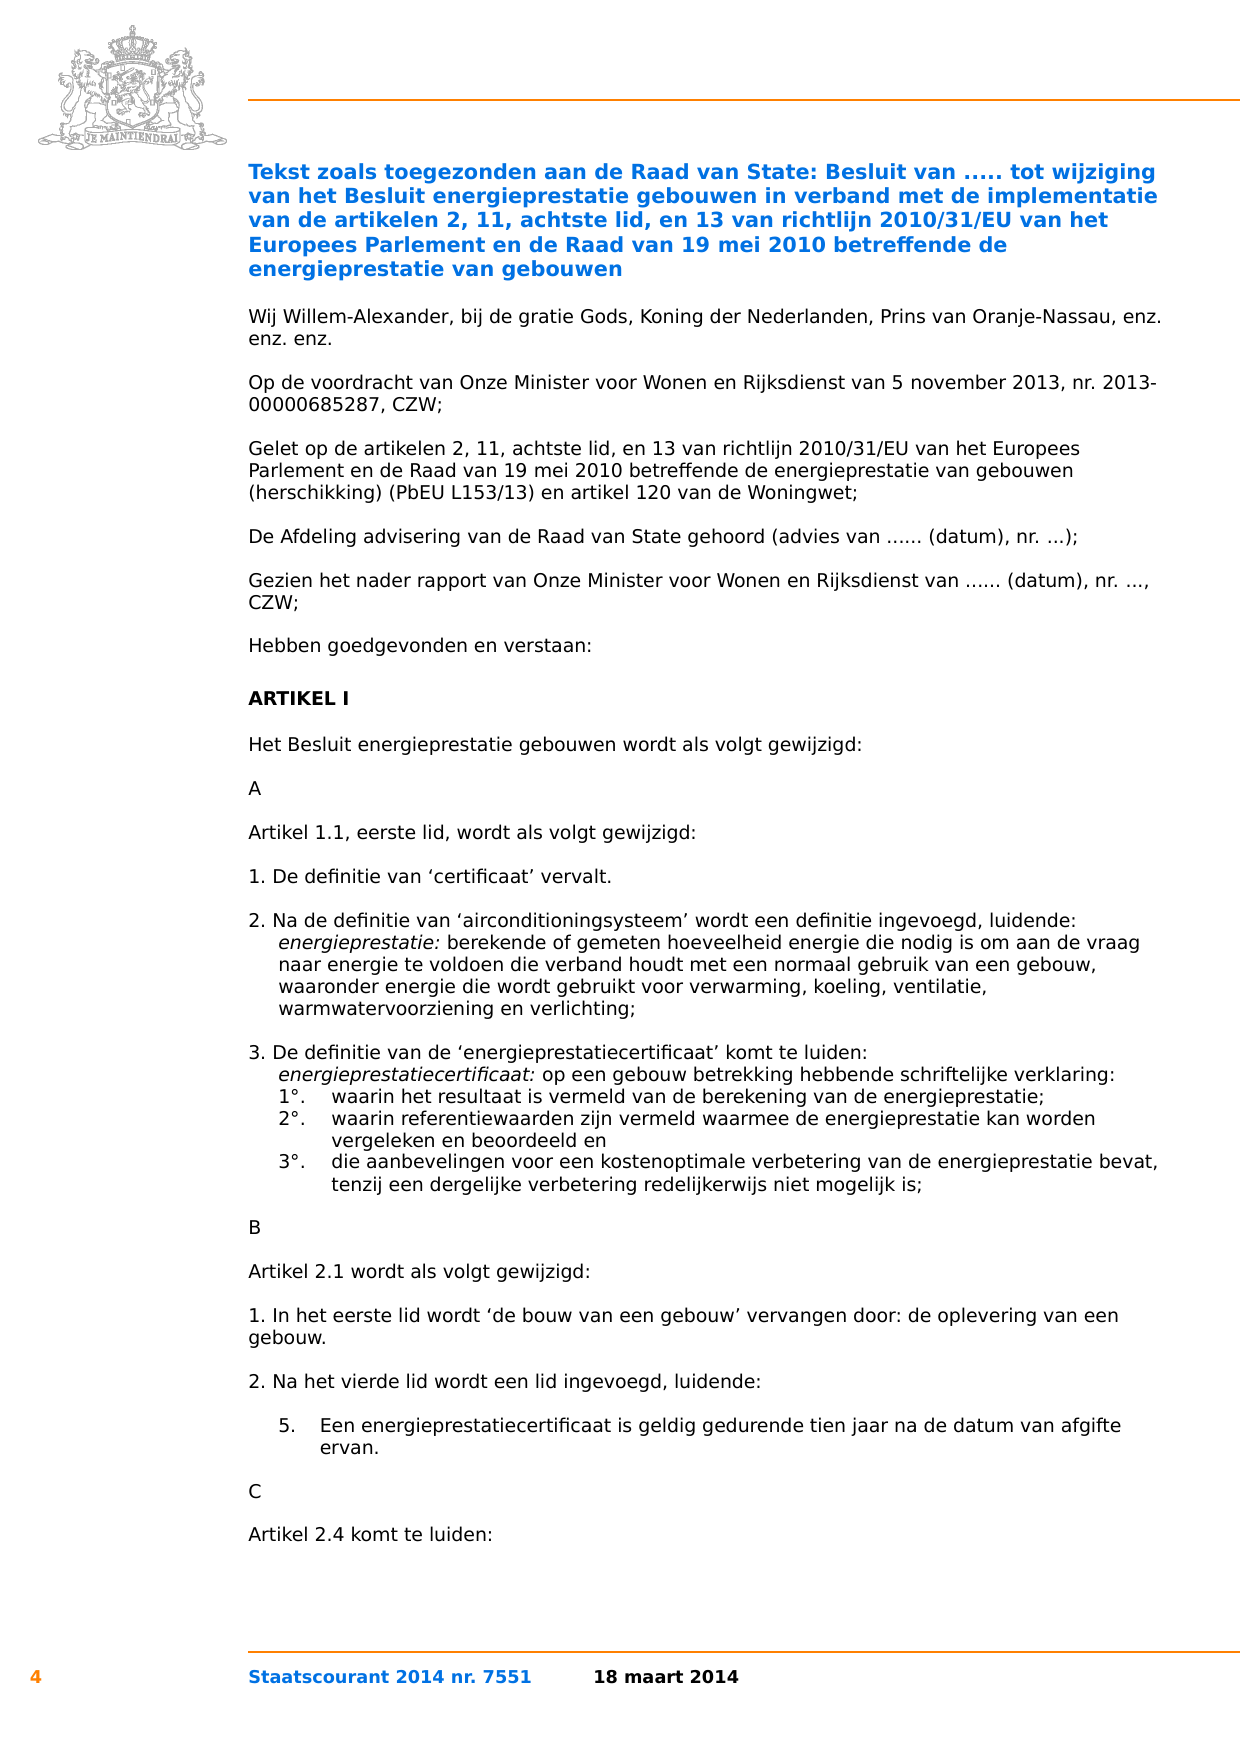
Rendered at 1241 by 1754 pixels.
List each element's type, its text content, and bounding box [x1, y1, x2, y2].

picture [38, 25, 227, 150]
text 3°. die aanbevelingen voor een kostenoptimale verbetering van de energieprestatie bevat, tenzij een dergelijke verbetering redelijkerwijs niet mogelijk is; [278, 1151, 1163, 1195]
text Het Besluit energieprestatie gebouwen wordt als volgt gewijzigd: [248, 734, 1163, 756]
text B [248, 1217, 1163, 1239]
text 1. In het eerste lid wordt ‘de bouw van een gebouw’ vervangen door: de oplevering van een gebouw. [248, 1305, 1163, 1349]
text Artikel 2.1 wordt als volgt gewijzigd: [248, 1261, 1163, 1283]
text energieprestatiecertificaat: op een gebouw betrekking hebbende schriftelijke verklaring: [278, 1063, 1163, 1086]
subtitle Tekst zoals toegezonden aan de Raad van State: Besluit van ..... tot wijziging van het Besluit energieprestatie gebouwen in verband met de implementatie van de artikelen 2, 11, achtste lid, en 13 van richtlijn 2010/31/EU van het Europees Parlement en de Raad van 19 mei 2010 betreffende de energieprestatie van gebouwen [248, 160, 1163, 281]
text Hebben goedgevonden en verstaan: [248, 635, 1163, 657]
text 2. Na de definitie van ‘airconditioningsysteem’ wordt een definitie ingevoegd, luidende: [248, 910, 1163, 932]
text A [248, 778, 1163, 800]
text 5. Een energieprestatiecertificaat is geldig gedurende tien jaar na de datum van afgifte ervan. [278, 1415, 1163, 1459]
text 1. De definitie van ‘certificaat’ vervalt. [248, 866, 1163, 888]
text 1°. waarin het resultaat is vermeld van de berekening van de energieprestatie; [278, 1086, 1163, 1107]
text Artikel 2.4 komt te luiden: [248, 1524, 1163, 1546]
text energieprestatie: berekende of gemeten hoeveelheid energie die nodig is om aan de vraag naar energie te voldoen die verband houdt met een normaal gebruik van een gebouw, waaronder energie die wordt gebruikt voor verwarming, koeling, ventilatie, warmwatervoorziening en verlichting; [278, 932, 1163, 1020]
text Op de voordracht van Onze Minister voor Wonen en Rijksdienst van 5 november 2013, nr. 2013-00000685287, CZW; [248, 372, 1163, 416]
text Artikel 1.1, eerste lid, wordt als volgt gewijzigd: [248, 822, 1163, 844]
text C [248, 1481, 1163, 1502]
text 2. Na het vierde lid wordt een lid ingevoegd, luidende: [248, 1371, 1163, 1393]
text 3. De definitie van de ‘energieprestatiecertificaat’ komt te luiden: [248, 1042, 1163, 1063]
text Gelet op de artikelen 2, 11, achtste lid, en 13 van richtlijn 2010/31/EU van het Europees Parlement en de Raad van 19 mei 2010 betreffende de energieprestatie van gebouwen (herschikking) (PbEU L153/13) en artikel 120 van de Woningwet; [248, 438, 1163, 504]
text Wij Willem-Alexander, bij de gratie Gods, Koning der Nederlanden, Prins van Oranje-Nassau, enz. enz. enz. [248, 306, 1163, 350]
text 2°. waarin referentiewaarden zijn vermeld waarmee de energieprestatie kan worden vergeleken en beoordeeld en [278, 1107, 1163, 1151]
subtitle ARTIKEL I [248, 687, 1163, 709]
text Gezien het nader rapport van Onze Minister voor Wonen en Rijksdienst van ...... (datum), nr. ..., CZW; [248, 569, 1163, 613]
text De Afdeling advisering van de Raad van State gehoord (advies van ...... (datum), nr. ...); [248, 526, 1163, 548]
